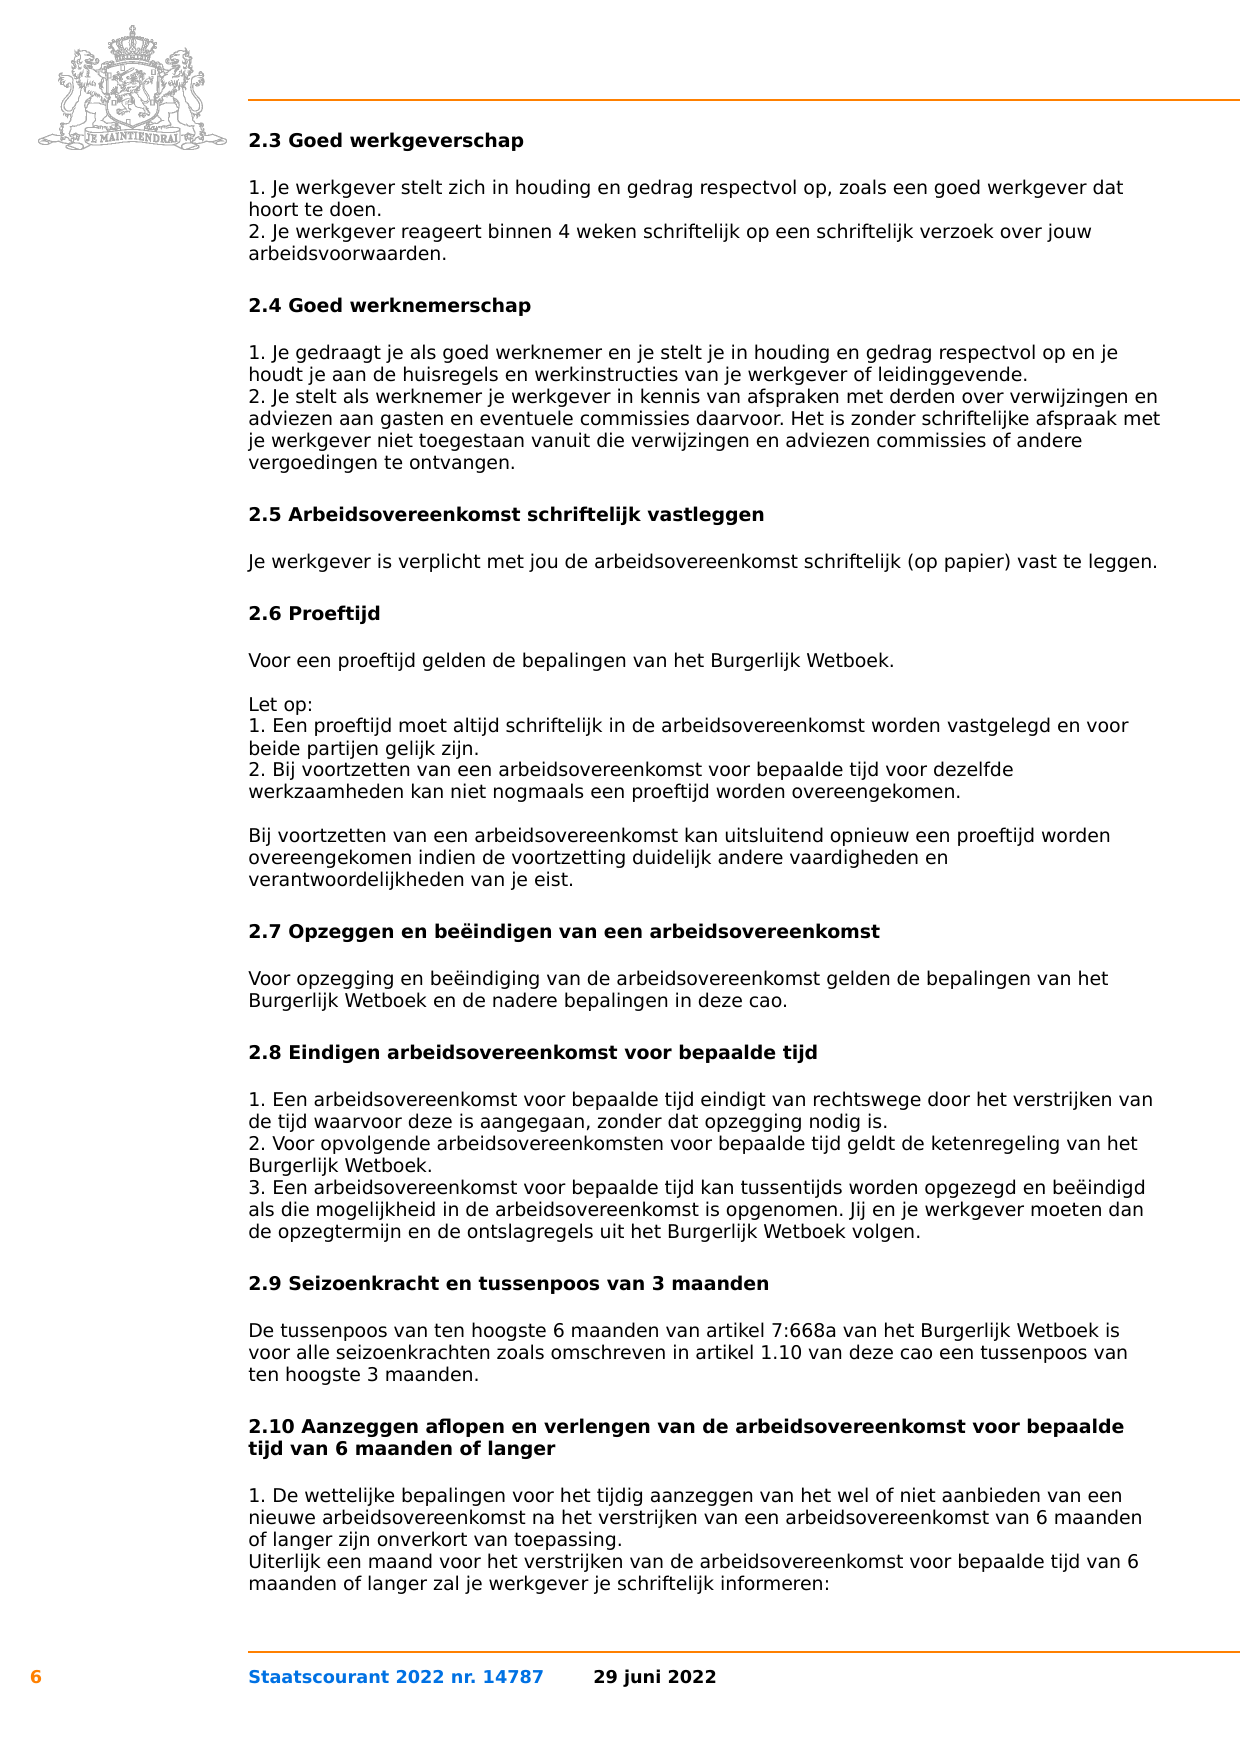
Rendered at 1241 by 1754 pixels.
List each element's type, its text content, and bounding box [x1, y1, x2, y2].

text Bij voortzetten van een arbeidsovereenkomst kan uitsluitend opnieuw een proeftijd worden overeengekomen indien de voortzetting duidelijk andere vaardigheden en verantwoordelijkheden van je eist. [248, 825, 1163, 891]
subtitle 2.5 Arbeidsovereenkomst schriftelijk vastleggen [248, 504, 1163, 526]
text Uiterlijk een maand voor het verstrijken van de arbeidsovereenkomst voor bepaalde tijd van 6 maanden of langer zal je werkgever je schriftelijk informeren: [248, 1551, 1163, 1595]
subtitle 2.4 Goed werknemerschap [248, 295, 1163, 317]
text 2. Bij voortzetten van een arbeidsovereenkomst voor bepaalde tijd voor dezelfde werkzaamheden kan niet nogmaals een proeftijd worden overeengekomen. [248, 759, 1163, 803]
picture [38, 25, 227, 150]
text 1. Een arbeidsovereenkomst voor bepaalde tijd eindigt van rechtswege door het verstrijken van de tijd waarvoor deze is aangegaan, zonder dat opzegging nodig is. [248, 1089, 1163, 1133]
subtitle 2.6 Proeftijd [248, 603, 1163, 624]
text Voor opzegging en beëindiging van de arbeidsovereenkomst gelden de bepalingen van het Burgerlijk Wetboek en de nadere bepalingen in deze cao. [248, 968, 1163, 1012]
subtitle 2.7 Opzeggen en beëindigen van een arbeidsovereenkomst [248, 921, 1163, 943]
text 2. Je stelt als werknemer je werkgever in kennis van afspraken met derden over verwijzingen en adviezen aan gasten en eventuele commissies daarvoor. Het is zonder schriftelijke afspraak met je werkgever niet toegestaan vanuit die verwijzingen en adviezen commissies of andere vergoedingen te ontvangen. [248, 386, 1163, 474]
subtitle 2.8 Eindigen arbeidsovereenkomst voor bepaalde tijd [248, 1042, 1163, 1064]
text 1. Je werkgever stelt zich in houding en gedrag respectvol op, zoals een goed werkgever dat hoort te doen. [248, 177, 1163, 221]
text 2. Je werkgever reageert binnen 4 weken schriftelijk op een schriftelijk verzoek over jouw arbeidsvoorwaarden. [248, 221, 1163, 265]
text 1. De wettelijke bepalingen voor het tijdig aanzeggen van het wel of niet aanbieden van een nieuwe arbeidsovereenkomst na het verstrijken van een arbeidsovereenkomst van 6 maanden of langer zijn onverkort van toepassing. [248, 1485, 1163, 1551]
text De tussenpoos van ten hoogste 6 maanden van artikel 7:668a van het Burgerlijk Wetboek is voor alle seizoenkrachten zoals omschreven in artikel 1.10 van deze cao een tussenpoos van ten hoogste 3 maanden. [248, 1320, 1163, 1386]
subtitle 2.3 Goed werkgeverschap [248, 130, 1163, 152]
text Je werkgever is verplicht met jou de arbeidsovereenkomst schriftelijk (op papier) vast te leggen. [248, 551, 1163, 573]
subtitle 2.9 Seizoenkracht en tussenpoos van 3 maanden [248, 1273, 1163, 1295]
text 3. Een arbeidsovereenkomst voor bepaalde tijd kan tussentijds worden opgezegd en beëindigd als die mogelijkheid in de arbeidsovereenkomst is opgenomen. Jij en je werkgever moeten dan de opzegtermijn en de ontslagregels uit het Burgerlijk Wetboek volgen. [248, 1177, 1163, 1243]
text Let op: [248, 693, 1163, 715]
text Voor een proeftijd gelden de bepalingen van het Burgerlijk Wetboek. [248, 649, 1163, 672]
subtitle 2.10 Aanzeggen aflopen en verlengen van de arbeidsovereenkomst voor bepaalde tijd van 6 maanden of langer [248, 1416, 1163, 1460]
text 2. Voor opvolgende arbeidsovereenkomsten voor bepaalde tijd geldt de ketenregeling van het Burgerlijk Wetboek. [248, 1133, 1163, 1177]
text 1. Je gedraagt je als goed werknemer en je stelt je in houding en gedrag respectvol op en je houdt je aan de huisregels en werkinstructies van je werkgever of leidinggevende. [248, 342, 1163, 386]
text 1. Een proeftijd moet altijd schriftelijk in de arbeidsovereenkomst worden vastgelegd en voor beide partijen gelijk zijn. [248, 715, 1163, 759]
